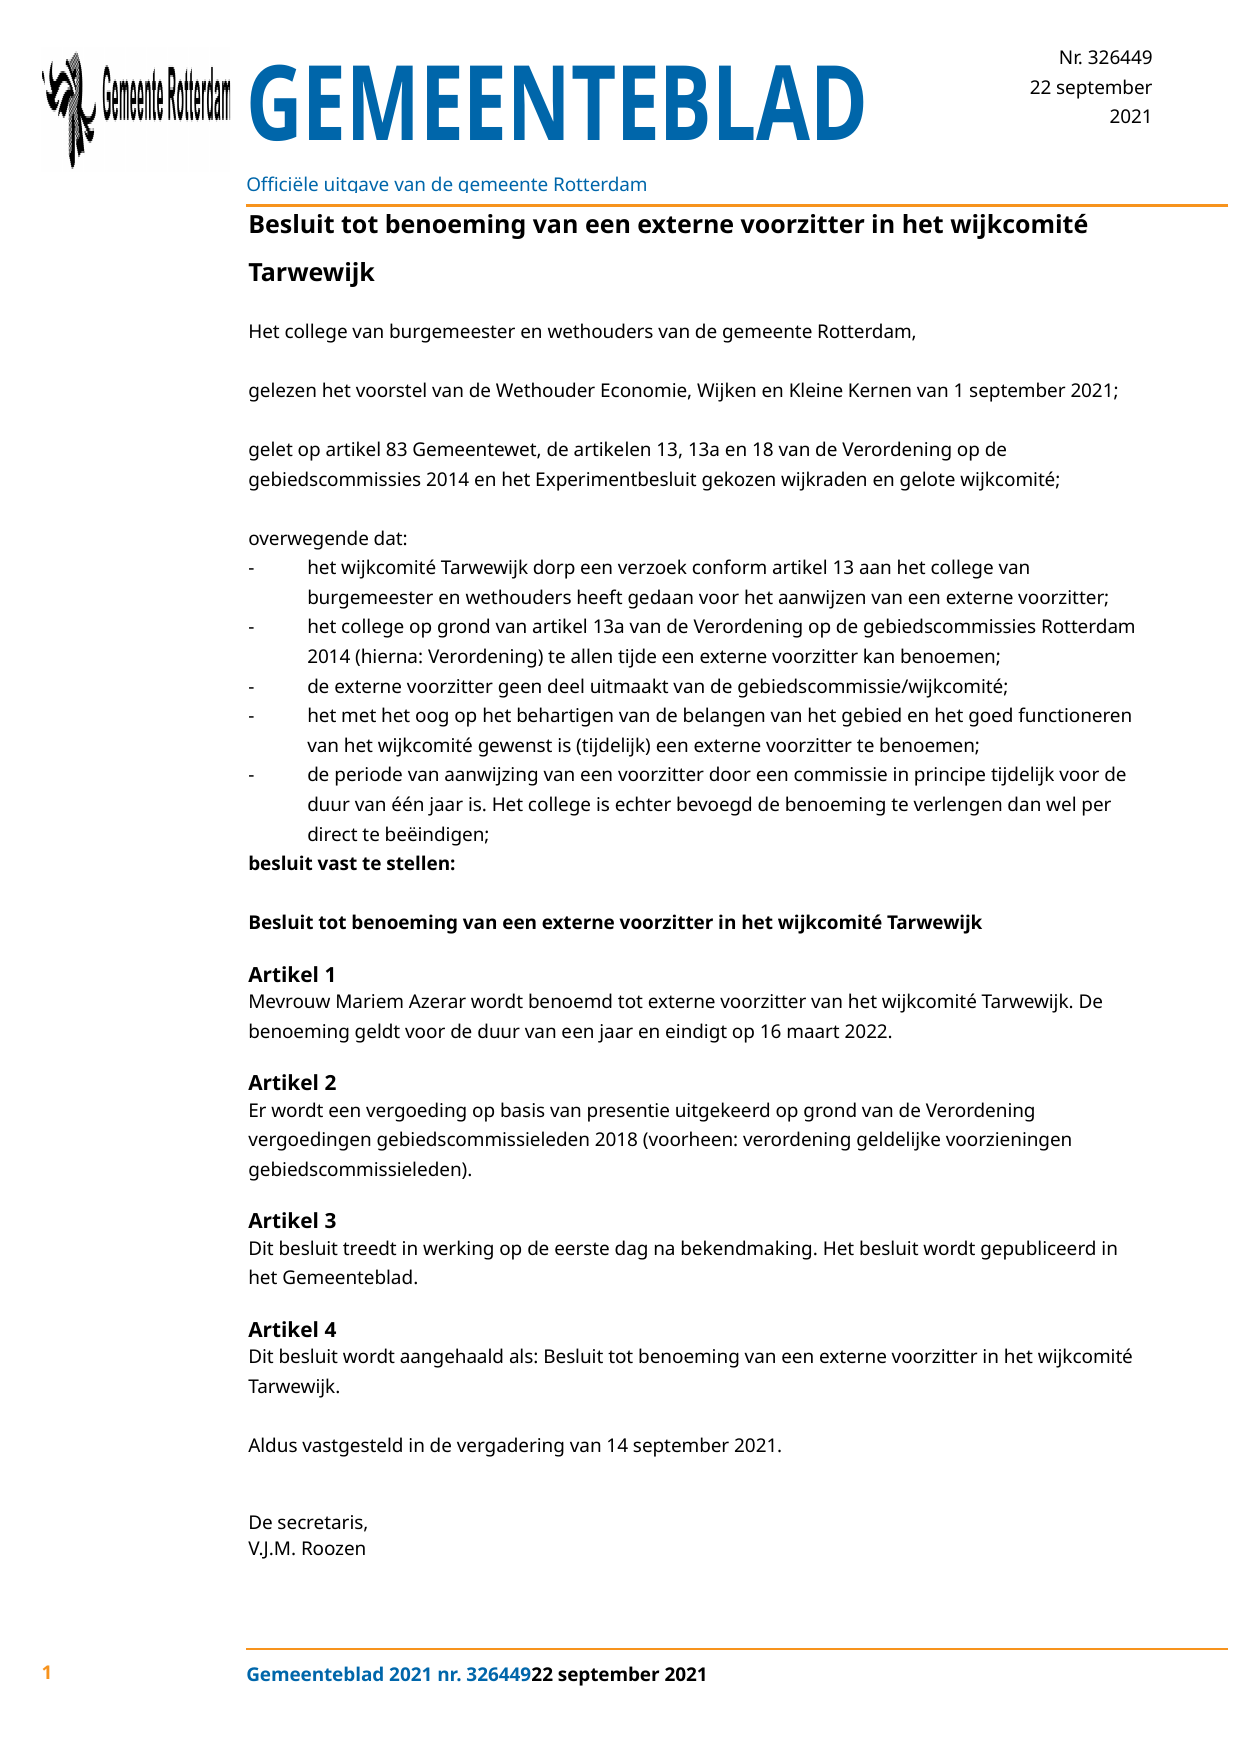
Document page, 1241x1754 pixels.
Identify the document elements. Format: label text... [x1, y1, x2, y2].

list het met het oog op het behartigen van de belangen van het gebied en het goed functioneren van het wijkcomité gewenst is (tijdelijk) een externe voorzitter te benoemen; [248, 702, 1152, 758]
text Mevrouw Mariem Azerar wordt benoemd tot externe voorzitter van het wijkcomité Tarwewijk. De benoeming geldt voor de duur van een jaar en eindigt op 16 maart 2022. [248, 988, 1152, 1044]
list de externe voorzitter geen deel uitmaakt van de gebiedscommissie/wijkcomité; [248, 673, 1152, 699]
text De secretaris, [248, 1509, 1152, 1535]
text Artikel 3 [248, 1206, 1152, 1235]
text Artikel 1 [248, 960, 1152, 988]
text Besluit tot benoeming van een externe voorzitter in het wijkcomité Tarwewijk [248, 207, 1152, 288]
text Dit besluit treedt in werking op de eerste dag na bekendmaking. Het besluit wordt gepubliceerd in het Gemeenteblad. [248, 1235, 1152, 1290]
text overwegende dat: [248, 525, 1152, 551]
list het wijkcomité Tarwewijk dorp een verzoek conform artikel 13 aan het college van burgemeester en wethouders heeft gedaan voor het aanwijzen van een externe voorzitter; [248, 554, 1152, 610]
list het college op grond van artikel 13a van de Verordening op de gebiedscommissies Rotterdam 2014 (hierna: Verordening) te allen tijde een externe voorzitter kan benoemen; [248, 614, 1152, 669]
text gelezen het voorstel van de Wethouder Economie, Wijken en Kleine Kernen van 1 september 2021; [248, 377, 1152, 403]
picture [41, 47, 231, 172]
list de periode van aanwijzing van een voorzitter door een commissie in principe tijdelijk voor de duur van één jaar is. Het college is echter bevoegd de benoeming te verlengen dan wel per direct te beëindigen; [248, 762, 1152, 847]
text besluit vast te stellen: [248, 850, 1152, 876]
text gelet op artikel 83 Gemeentewet, de artikelen 13, 13a en 18 van de Verordening op de gebiedscommissies 2014 en het Experimentbesluit gekozen wijkraden en gelote wijkcomité; [248, 436, 1152, 492]
text Het college van burgemeester en wethouders van de gemeente Rotterdam, [248, 318, 1152, 344]
text Er wordt een vergoeding op basis van presentie uitgekeerd op grond van de Verordening vergoedingen gebiedscommissieleden 2018 (voorheen: verordening geldelijke voorzieningen gebiedscommissieleden). [248, 1097, 1152, 1182]
text Besluit tot benoeming van een externe voorzitter in het wijkcomité Tarwewijk [248, 909, 1152, 935]
text V.J.M. Roozen [248, 1535, 1152, 1561]
text Artikel 2 [248, 1068, 1152, 1097]
text Aldus vastgesteld in de vergadering van 14 september 2021. [248, 1432, 1152, 1458]
text Artikel 4 [248, 1315, 1152, 1343]
text Dit besluit wordt aangehaald als: Besluit tot benoeming van een externe voorzitter in het wijkcomité Tarwewijk. [248, 1343, 1152, 1399]
